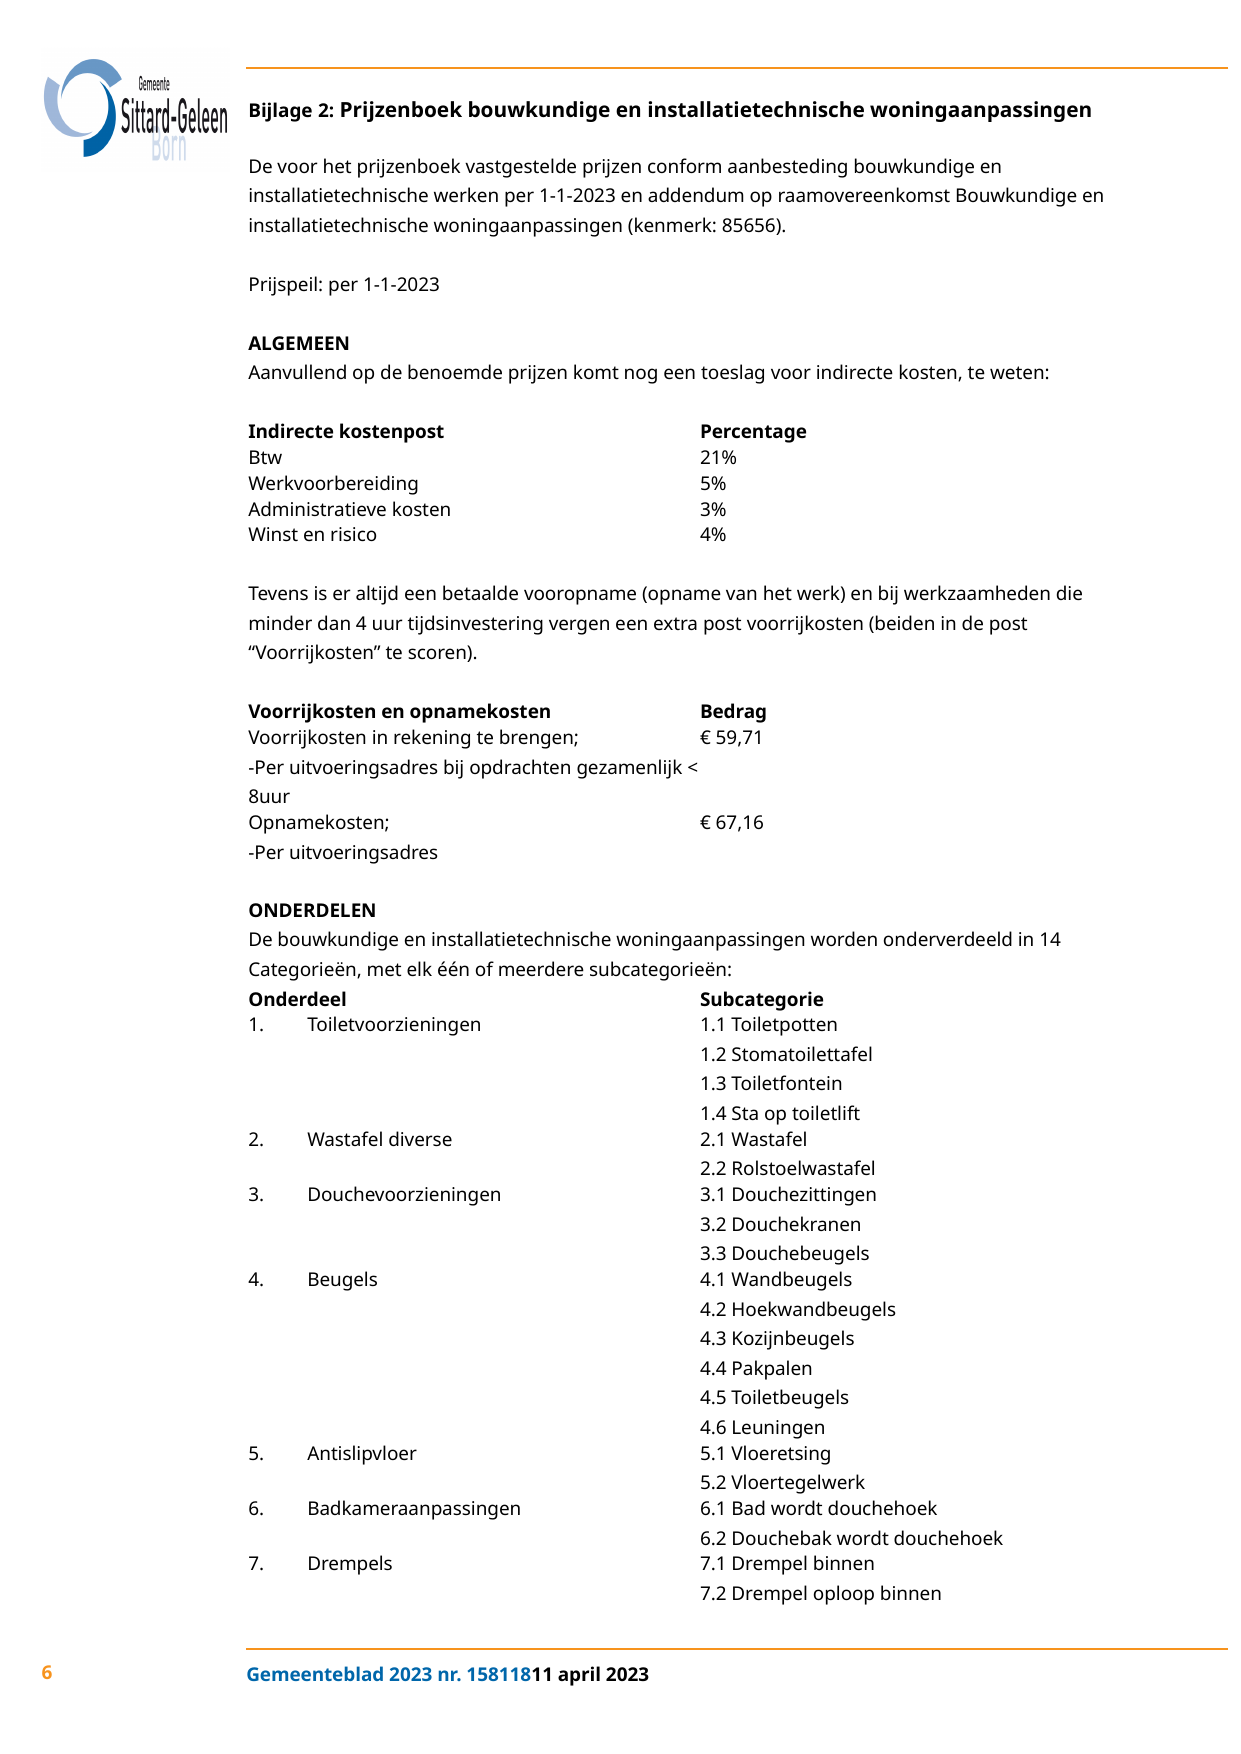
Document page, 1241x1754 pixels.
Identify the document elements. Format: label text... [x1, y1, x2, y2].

table_cell 4.1 Wandbeugels 4.2 Hoekwandbeugels 4.3 Kozijnbeugels 4.4 Pakpalen 4.5 Toiletbeugels 4.6 Leuningen [700, 1266, 1152, 1440]
table_header Bedrag [700, 699, 1152, 724]
table_cell Drempels [248, 1550, 700, 1606]
table_cell Toiletvoorzieningen [248, 1011, 700, 1126]
table_cell Beugels [248, 1266, 700, 1440]
table_cell 5.1 Vloeretsing 5.2 Vloertegelwerk [700, 1440, 1152, 1495]
table_header ONDERDELEN [248, 898, 1152, 923]
text Prijspeil: per 1-1-2023 [248, 271, 1152, 297]
table_cell 5% [700, 470, 1152, 496]
table_cell Voorrijkosten in rekening te brengen; -Per uitvoeringsadres bij opdrachten gezamenlijk < 8uur [248, 724, 700, 809]
text De bouwkundige en installatietechnische woningaanpassingen worden onderverdeeld in 14 Categorieën, met elk één of meerdere subcategorieën: [248, 926, 1152, 982]
table_cell Wastafel diverse [248, 1126, 700, 1181]
table_cell 2.1 Wastafel 2.2 Rolstoelwastafel [700, 1126, 1152, 1181]
table_cell Antislipvloer [248, 1440, 700, 1495]
table_cell Administratieve kosten [248, 496, 700, 522]
table_cell 3.1 Douchezittingen 3.2 Douchekranen 3.3 Douchebeugels [700, 1181, 1152, 1266]
table_header Voorrijkosten en opnamekosten [248, 699, 700, 724]
text Bijlage 2: Prijzenboek bouwkundige en installatietechnische woningaanpassingen [248, 95, 1152, 123]
table_cell Werkvoorbereiding [248, 470, 700, 496]
text Aanvullend op de benoemde prijzen komt nog een toeslag voor indirecte kosten, te weten: [248, 359, 1152, 385]
table_cell € 59,71 [700, 724, 1152, 809]
table_cell Winst en risico [248, 522, 700, 547]
table_cell Badkameraanpassingen [248, 1495, 700, 1550]
table_header Subcategorie [700, 986, 1152, 1011]
table_cell 3% [700, 496, 1152, 522]
table_cell 7.1 Drempel binnen 7.2 Drempel oploop binnen [700, 1550, 1152, 1606]
picture [41, 47, 231, 172]
table_cell 6.1 Bad wordt douchehoek 6.2 Douchebak wordt douchehoek [700, 1495, 1152, 1550]
table_cell Douchevoorzieningen [248, 1181, 700, 1266]
table_cell Opnamekosten; -Per uitvoeringsadres [248, 809, 700, 864]
table_cell Btw [248, 445, 700, 470]
table_cell € 67,16 [700, 809, 1152, 864]
table_header Indirecte kostenpost [248, 419, 700, 444]
table_cell 1.1 Toiletpotten 1.2 Stomatoilettafel 1.3 Toiletfontein 1.4 Sta op toiletlift [700, 1011, 1152, 1126]
table_cell 21% [700, 445, 1152, 470]
text Tevens is er altijd een betaalde vooropname (opname van het werk) en bij werkzaamheden die minder dan 4 uur tijdsinvestering vergen een extra post voorrijkosten (beiden in de post “Voorrijkosten” te scoren). [248, 580, 1152, 665]
text De voor het prijzenboek vastgestelde prijzen conform aanbesteding bouwkundige en installatietechnische werken per 1-1-2023 en addendum op raamovereenkomst Bouwkundige en installatietechnische woningaanpassingen (kenmerk: 85656). [248, 153, 1152, 238]
table_header Percentage [700, 419, 1152, 444]
table_header Onderdeel [248, 986, 700, 1011]
table_cell 4% [700, 522, 1152, 547]
table_header ALGEMEEN [248, 331, 1152, 356]
